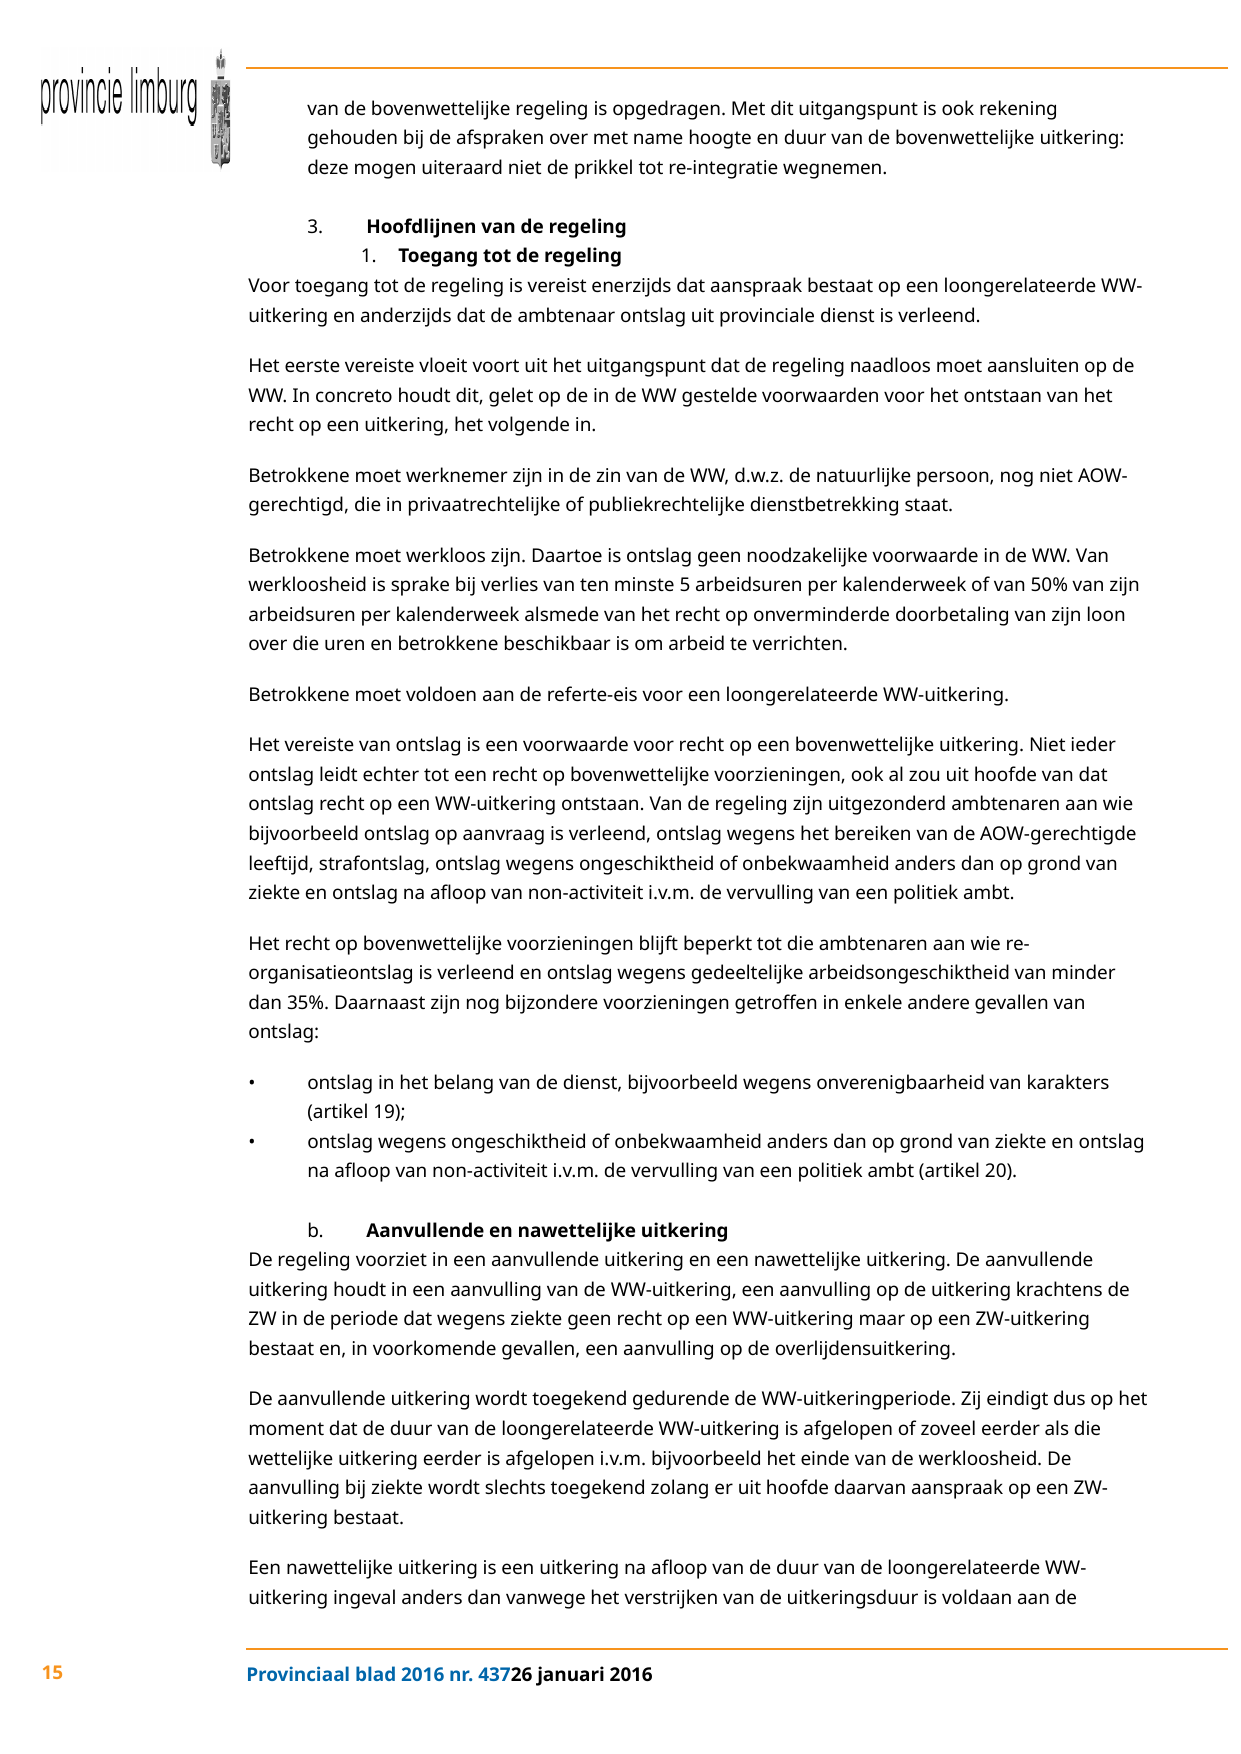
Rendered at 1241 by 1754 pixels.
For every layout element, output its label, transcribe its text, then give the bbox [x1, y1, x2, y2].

list Hoofdlijnen van de regeling [307, 213, 1152, 239]
text Het eerste vereiste vloeit voort uit het uitgangspunt dat de regeling naadloos moet aansluiten op de WW. In concreto houdt dit, gelet op de in de WW gestelde voorwaarden voor het ontstaan van het recht op een uitkering, het volgende in. [248, 352, 1152, 437]
text De aanvullende uitkering wordt toegekend gedurende de WW-uitkeringperiode. Zij eindigt dus op het moment dat de duur van de loongerelateerde WW-uitkering is afgelopen of zoveel eerder als die wettelijke uitkering eerder is afgelopen i.v.m. bijvoorbeeld het einde van de werkloosheid. De aanvulling bij ziekte wordt slechts toegekend zolang er uit hoofde daarvan aanspraak op een ZW-uitkering bestaat. [248, 1386, 1152, 1530]
list Toegang tot de regeling [361, 243, 1152, 268]
picture [41, 47, 231, 172]
list ontslag wegens ongeschiktheid of onbekwaamheid anders dan op grond van ziekte en ontslag na afloop van non-activiteit i.v.m. de vervulling van een politiek ambt (artikel 20). [248, 1128, 1152, 1183]
text Betrokkene moet werknemer zijn in de zin van de WW, d.w.z. de natuurlijke persoon, nog niet AOW-gerechtigd, die in privaatrechtelijke of publiekrechtelijke dienstbetrekking staat. [248, 462, 1152, 517]
text Een nawettelijke uitkering is een uitkering na afloop van de duur van de loongerelateerde WW-uitkering ingeval anders dan vanwege het verstrijken van de uitkeringsduur is voldaan aan de [248, 1554, 1152, 1610]
text Betrokkene moet werkloos zijn. Daartoe is ontslag geen noodzakelijke voorwaarde in de WW. Van werkloosheid is sprake bij verlies van ten minste 5 arbeidsuren per kalenderweek of van 50% van zijn arbeidsuren per kalenderweek alsmede van het recht op onverminderde doorbetaling van zijn loon over die uren en betrokkene beschikbaar is om arbeid te verrichten. [248, 542, 1152, 656]
list ontslag in het belang van de dienst, bijvoorbeeld wegens onverenigbaarheid van karakters (artikel 19); [248, 1069, 1152, 1124]
list van de bovenwettelijke regeling is opgedragen. Met dit uitgangspunt is ook rekening gehouden bij de afspraken over met name hoogte en duur van de bovenwettelijke uitkering: deze mogen uiteraard niet de prikkel tot re-integratie wegnemen. [248, 95, 1152, 180]
text De regeling voorziet in een aanvullende uitkering en een nawettelijke uitkering. De aanvullende uitkering houdt in een aanvulling van de WW-uitkering, een aanvulling op de uitkering krachtens de ZW in de periode dat wegens ziekte geen recht op een WW-uitkering maar op een ZW-uitkering bestaat en, in voorkomende gevallen, een aanvulling op de overlijdensuitkering. [248, 1246, 1152, 1361]
text Voor toegang tot de regeling is vereist enerzijds dat aanspraak bestaat op een loongerelateerde WW-uitkering en anderzijds dat de ambtenaar ontslag uit provinciale dienst is verleend. [248, 272, 1152, 328]
list Aanvullende en nawettelijke uitkering [307, 1217, 1152, 1243]
text Betrokkene moet voldoen aan de referte-eis voor een loongerelateerde WW-uitkering. [248, 681, 1152, 707]
text Het vereiste van ontslag is een voorwaarde voor recht op een bovenwettelijke uitkering. Niet ieder ontslag leidt echter tot een recht op bovenwettelijke voorzieningen, ook al zou uit hoofde van dat ontslag recht op een WW-uitkering ontstaan. Van de regeling zijn uitgezonderd ambtenaren aan wie bijvoorbeeld ontslag op aanvraag is verleend, ontslag wegens het bereiken van de AOW-gerechtigde leeftijd, strafontslag, ontslag wegens ongeschiktheid of onbekwaamheid anders dan op grond van ziekte en ontslag na afloop van non-activiteit i.v.m. de vervulling van een politiek ambt. [248, 731, 1152, 905]
text Het recht op bovenwettelijke voorzieningen blijft beperkt tot die ambtenaren aan wie re-organisatieontslag is verleend en ontslag wegens gedeeltelijke arbeidsongeschiktheid van minder dan 35%. Daarnaast zijn nog bijzondere voorzieningen getroffen in enkele andere gevallen van ontslag: [248, 930, 1152, 1044]
